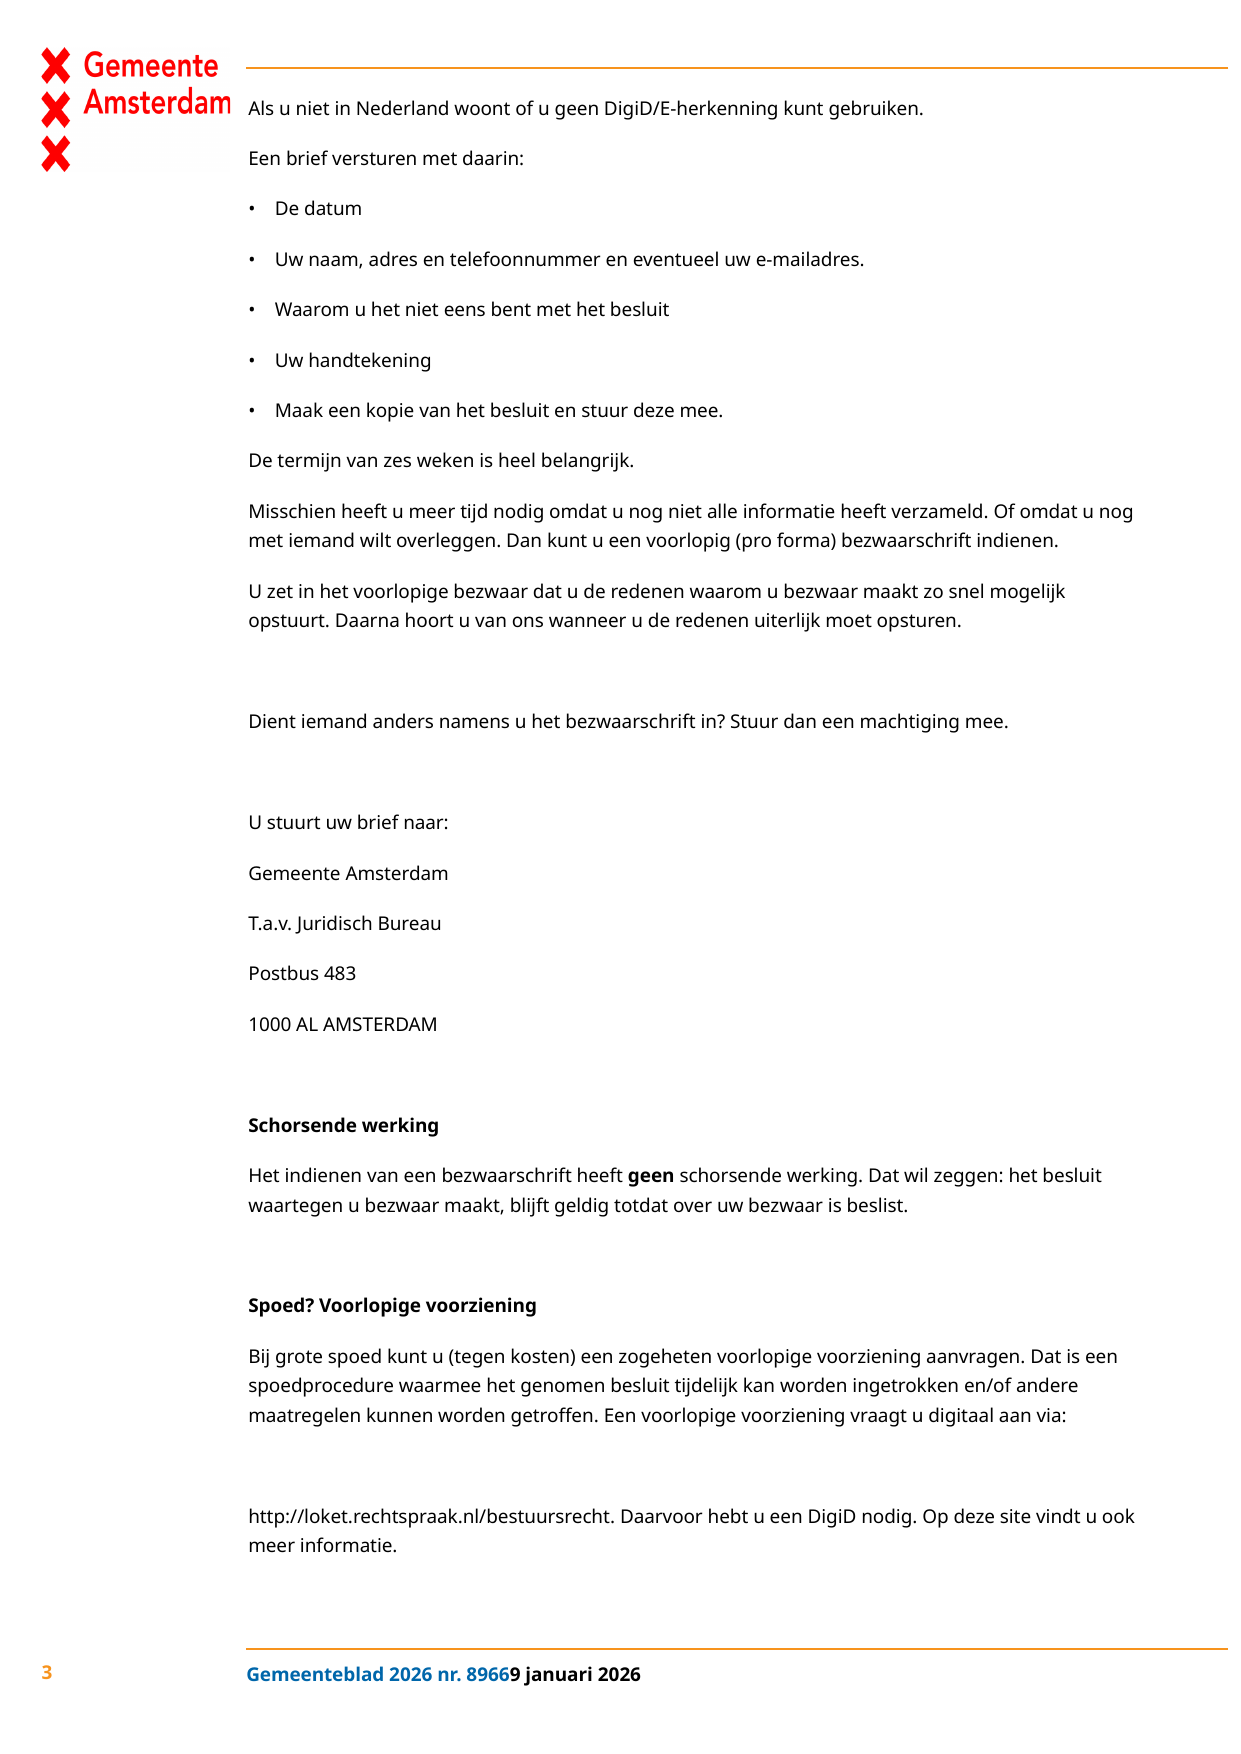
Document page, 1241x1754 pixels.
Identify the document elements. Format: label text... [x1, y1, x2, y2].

text • Waarom u het niet eens bent met het besluit [248, 296, 1152, 322]
text Een brief versturen met daarin: [248, 145, 1152, 171]
text Gemeente Amsterdam [248, 860, 1152, 886]
text Postbus 483 [248, 961, 1152, 986]
text T.a.v. Juridisch Bureau [248, 910, 1152, 936]
text Dient iemand anders namens u het bezwaarschrift in? Stuur dan een machtiging mee. [248, 708, 1152, 734]
text http://loket.rechtspraak.nl/bestuursrecht. Daarvoor hebt u een DigiD nodig. Op deze site vindt u ook meer informatie. [248, 1503, 1152, 1558]
text U stuurt uw brief naar: [248, 809, 1152, 835]
text 1000 AL AMSTERDAM [248, 1011, 1152, 1037]
text Bij grote spoed kunt u (tegen kosten) een zogeheten voorlopige voorziening aanvragen. Dat is een spoedprocedure waarmee het genomen besluit tijdelijk kan worden ingetrokken en/of andere maatregelen kunnen worden getroffen. Een voorlopige voorziening vraagt u digitaal aan via: [248, 1343, 1152, 1428]
text • Uw handtekening [248, 347, 1152, 373]
text Misschien heeft u meer tijd nodig omdat u nog niet alle informatie heeft verzameld. Of omdat u nog met iemand wilt overleggen. Dan kunt u een voorlopig (pro forma) bezwaarschrift indienen. [248, 498, 1152, 553]
text • De datum [248, 196, 1152, 221]
text Als u niet in Nederland woont of u geen DigiD/E-herkenning kunt gebruiken. [248, 95, 1152, 121]
text Spoed? Voorlopige voorziening [248, 1293, 1152, 1318]
text • Maak een kopie van het besluit en stuur deze mee. [248, 397, 1152, 423]
text Schorsende werking [248, 1112, 1152, 1138]
picture [41, 47, 231, 172]
text • Uw naam, adres en telefoonnummer en eventueel uw e-mailadres. [248, 246, 1152, 272]
text U zet in het voorlopige bezwaar dat u de redenen waarom u bezwaar maakt zo snel mogelijk opstuurt. Daarna hoort u van ons wanneer u de redenen uiterlijk moet opsturen. [248, 578, 1152, 633]
text De termijn van zes weken is heel belangrijk. [248, 448, 1152, 473]
text Het indienen van een bezwaarschrift heeft geen schorsende werking. Dat wil zeggen: het besluit waartegen u bezwaar maakt, blijft geldig totdat over uw bezwaar is beslist. [248, 1162, 1152, 1218]
